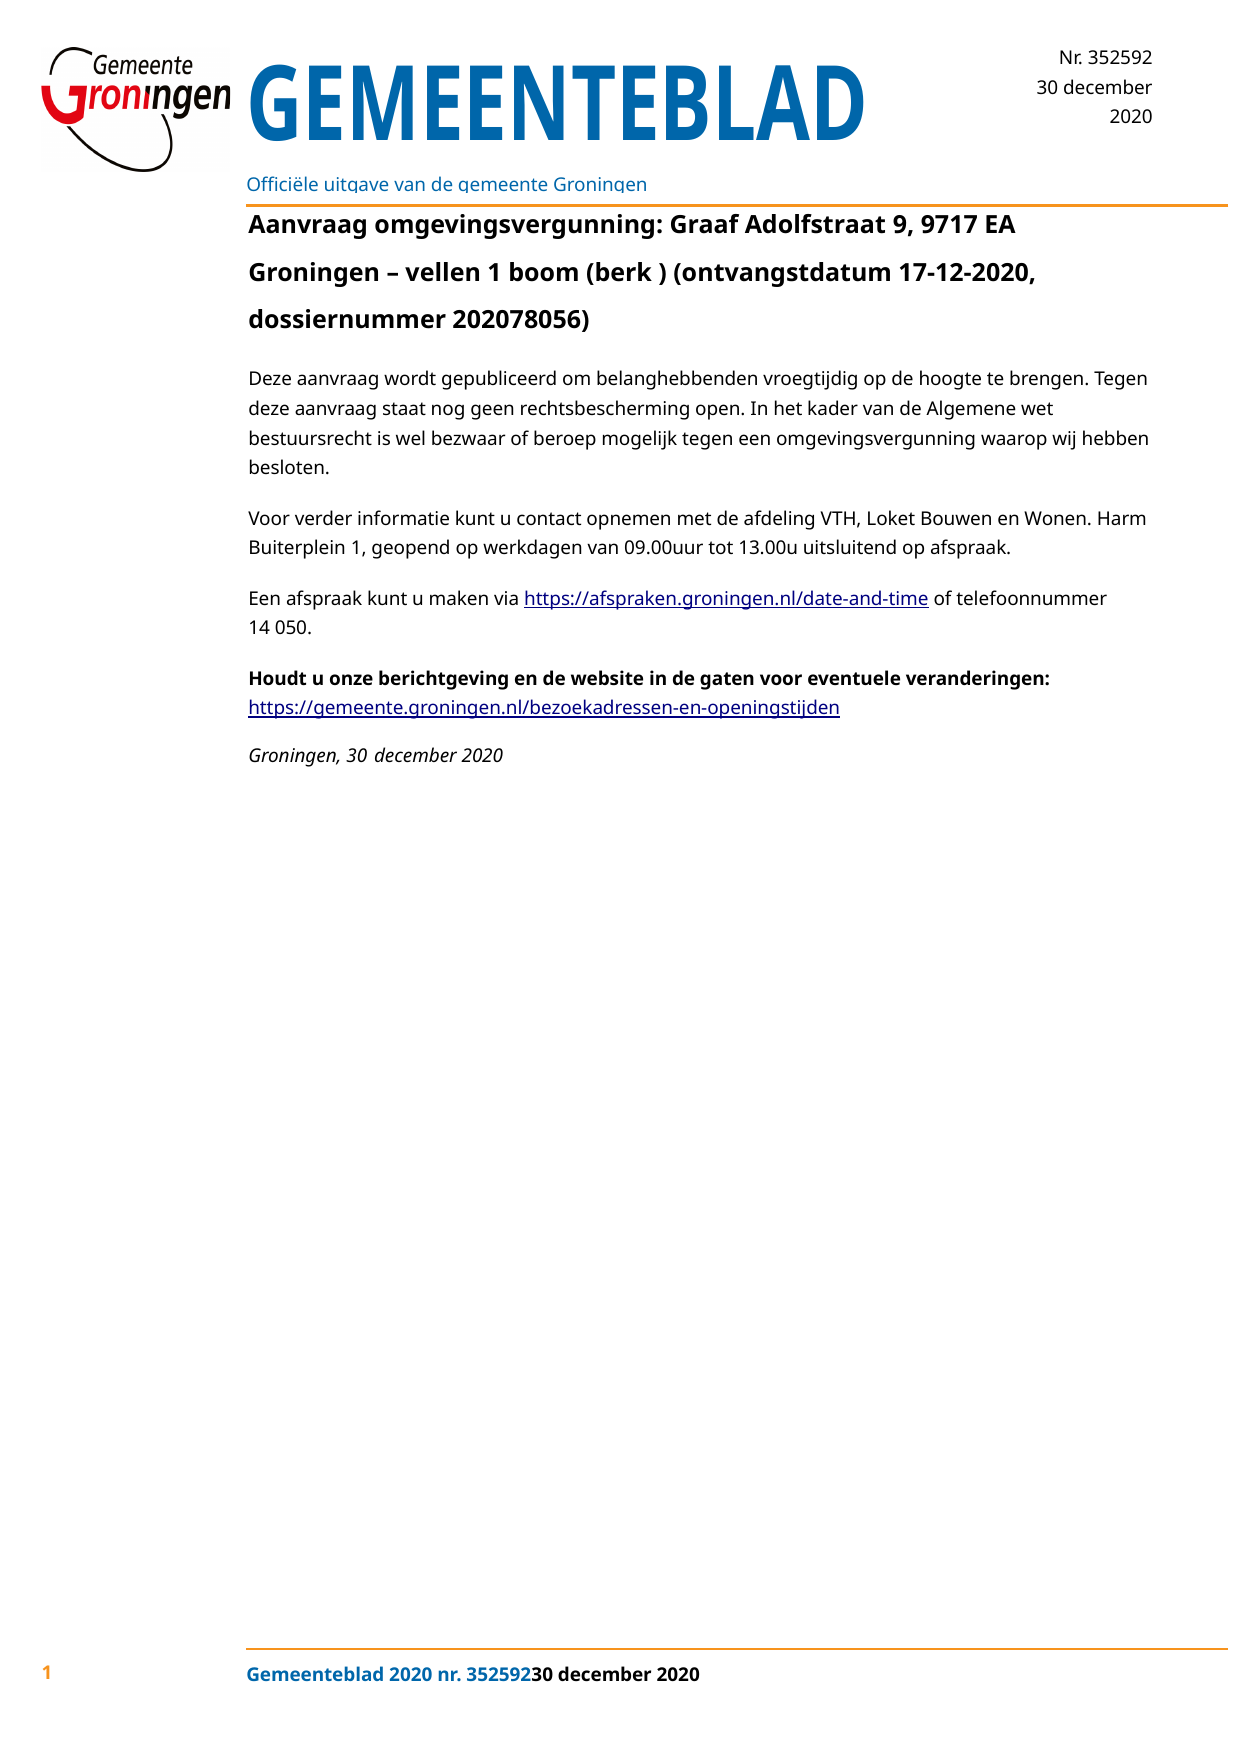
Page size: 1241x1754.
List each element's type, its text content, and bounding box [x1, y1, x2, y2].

text Houdt u onze berichtgeving en de website in de gaten voor eventuele veranderingen: https://gemeente.groningen.nl/bezoekadressen-en-openingstijden [248, 665, 1152, 720]
text Groningen, 30 december 2020 [248, 742, 1152, 768]
text Aanvraag omgevingsvergunning: Graaf Adolfstraat 9, 9717 EA Groningen – vellen 1 boom (berk ) (ontvangstdatum 17-12-2020, dossiernummer 202078056) [248, 207, 1152, 336]
text Deze aanvraag wordt gepubliceerd om belanghebbenden vroegtijdig op de hoogte te brengen. Tegen deze aanvraag staat nog geen rechtsbescherming open. In het kader van de Algemene wet bestuursrecht is wel bezwaar of beroep mogelijk tegen een omgevingsvergunning waarop wij hebben besloten. [248, 366, 1152, 480]
text Een afspraak kunt u maken via https://afspraken.groningen.nl/date-and-time of telefoonnummer 14 050. [248, 585, 1152, 640]
text Voor verder informatie kunt u contact opnemen met de afdeling VTH, Loket Bouwen en Wonen. Harm Buiterplein 1, geopend op werkdagen van 09.00uur tot 13.00u uitsluitend op afspraak. [248, 505, 1152, 560]
picture [41, 47, 231, 172]
